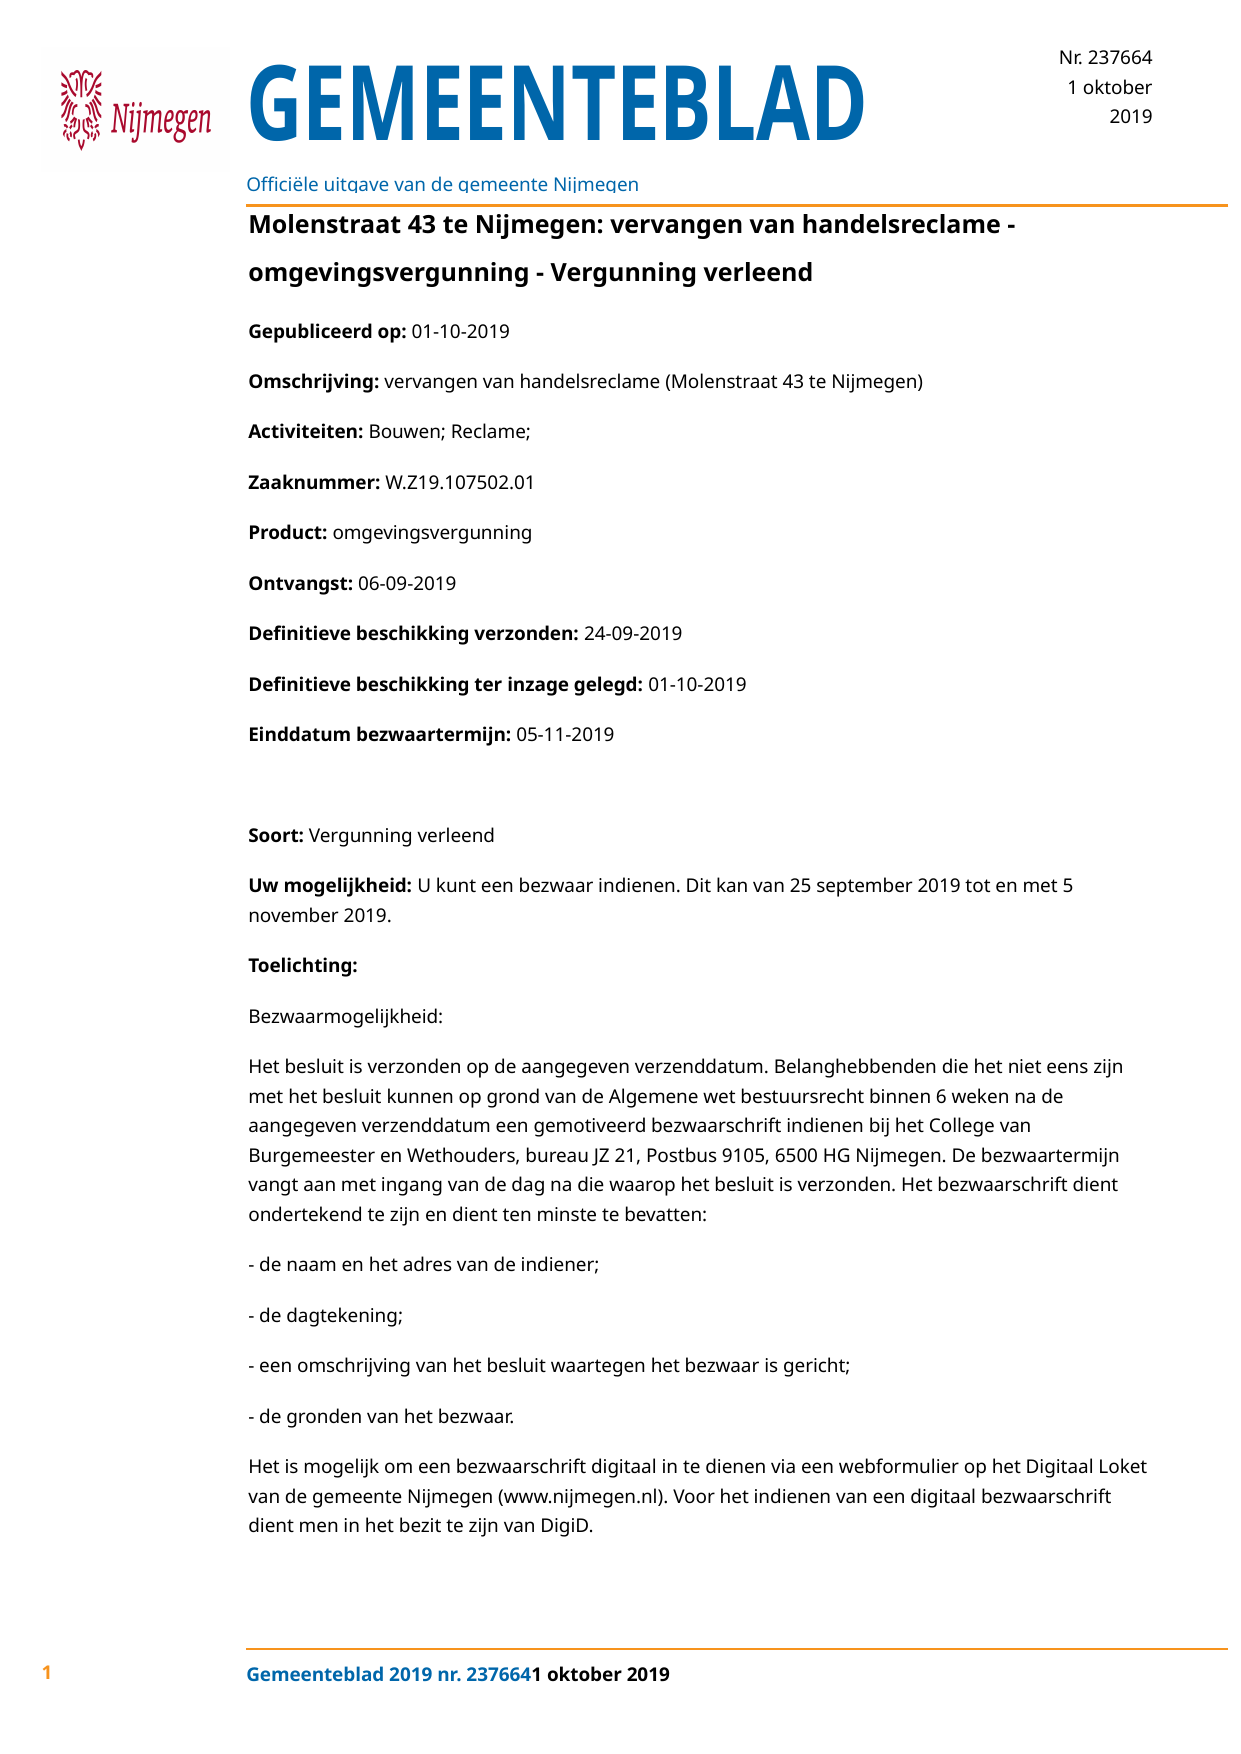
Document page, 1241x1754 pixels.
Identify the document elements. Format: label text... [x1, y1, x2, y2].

text Het is mogelijk om een bezwaarschrift digitaal in te dienen via een webformulier op het Digitaal Loket van de gemeente Nijmegen (www.nijmegen.nl). Voor het indienen van een digitaal bezwaarschrift dient men in het bezit te zijn van DigiD. [248, 1453, 1152, 1538]
text - de gronden van het bezwaar. [248, 1403, 1152, 1429]
text Soort: Vergunning verleend [248, 822, 1152, 848]
text - een omschrijving van het besluit waartegen het bezwaar is gericht; [248, 1352, 1152, 1378]
text - de naam en het adres van de indiener; [248, 1252, 1152, 1277]
text Omschrijving: vervangen van handelsreclame (Molenstraat 43 te Nijmegen) [248, 368, 1152, 394]
text Product: omgevingsvergunning [248, 519, 1152, 545]
text Einddatum bezwaartermijn: 05-11-2019 [248, 721, 1152, 747]
text Zaaknummer: W.Z19.107502.01 [248, 469, 1152, 495]
text Definitieve beschikking ter inzage gelegd: 01-10-2019 [248, 671, 1152, 697]
text Ontvangst: 06-09-2019 [248, 570, 1152, 596]
text Toelichting: [248, 952, 1152, 978]
text Activiteiten: Bouwen; Reclame; [248, 419, 1152, 444]
picture [41, 47, 231, 172]
text - de dagtekening; [248, 1302, 1152, 1328]
text Bezwaarmogelijkheid: [248, 1003, 1152, 1029]
text Molenstraat 43 te Nijmegen: vervangen van handelsreclame - omgevingsvergunning - Vergunning verleend [248, 207, 1152, 288]
text Uw mogelijkheid: U kunt een bezwaar indienen. Dit kan van 25 september 2019 tot en met 5 november 2019. [248, 872, 1152, 928]
text Gepubliceerd op: 01-10-2019 [248, 318, 1152, 344]
text Definitieve beschikking verzonden: 24-09-2019 [248, 620, 1152, 646]
text Het besluit is verzonden op de aangegeven verzenddatum. Belanghebbenden die het niet eens zijn met het besluit kunnen op grond van de Algemene wet bestuursrecht binnen 6 weken na de aangegeven verzenddatum een gemotiveerd bezwaarschrift indienen bij het College van Burgemeester en Wethouders, bureau JZ 21, Postbus 9105, 6500 HG Nijmegen. De bezwaartermijn vangt aan met ingang van de dag na die waarop het besluit is verzonden. Het bezwaarschrift dient ondertekend te zijn en dient ten minste te bevatten: [248, 1053, 1152, 1227]
